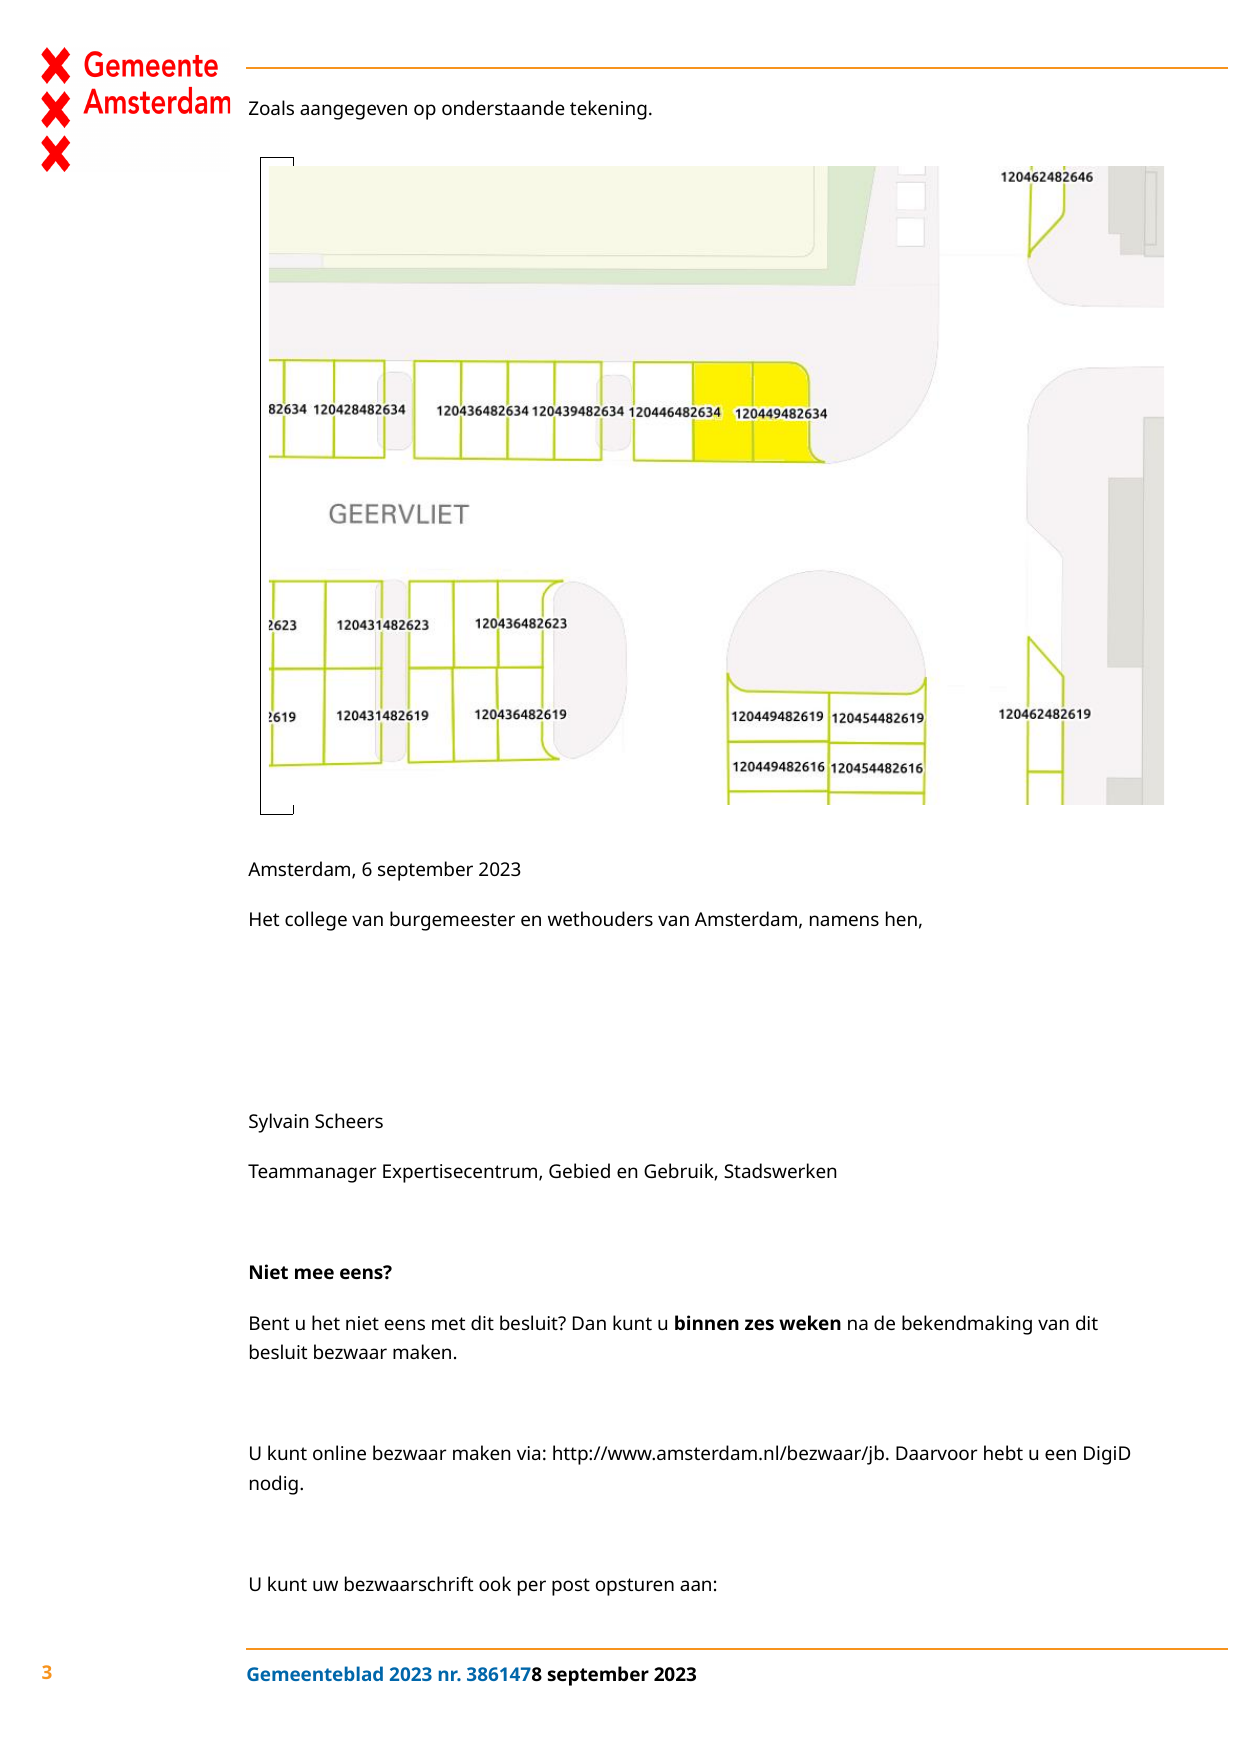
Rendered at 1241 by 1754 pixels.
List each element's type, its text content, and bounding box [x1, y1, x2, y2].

picture [268, 166, 1165, 805]
text Het college van burgemeester en wethouders van Amsterdam, namens hen, [248, 907, 1152, 932]
text Niet mee eens? [248, 1259, 1152, 1285]
text Bent u het niet eens met dit besluit? Dan kunt u binnen zes weken na de bekendmaking van dit besluit bezwaar maken. [248, 1310, 1152, 1365]
text U kunt online bezwaar maken via: http://www.amsterdam.nl/bezwaar/jb. Daarvoor hebt u een DigiD nodig. [248, 1440, 1152, 1496]
picture [41, 47, 231, 172]
text Zoals aangegeven op onderstaande tekening. [248, 95, 1152, 121]
text Sylvain Scheers [248, 1108, 1152, 1134]
text Teammanager Expertisecentrum, Gebied en Gebruik, Stadswerken [248, 1159, 1152, 1184]
text U kunt uw bezwaarschrift ook per post opsturen aan: [248, 1571, 1152, 1596]
text Amsterdam, 6 september 2023 [248, 856, 1152, 882]
